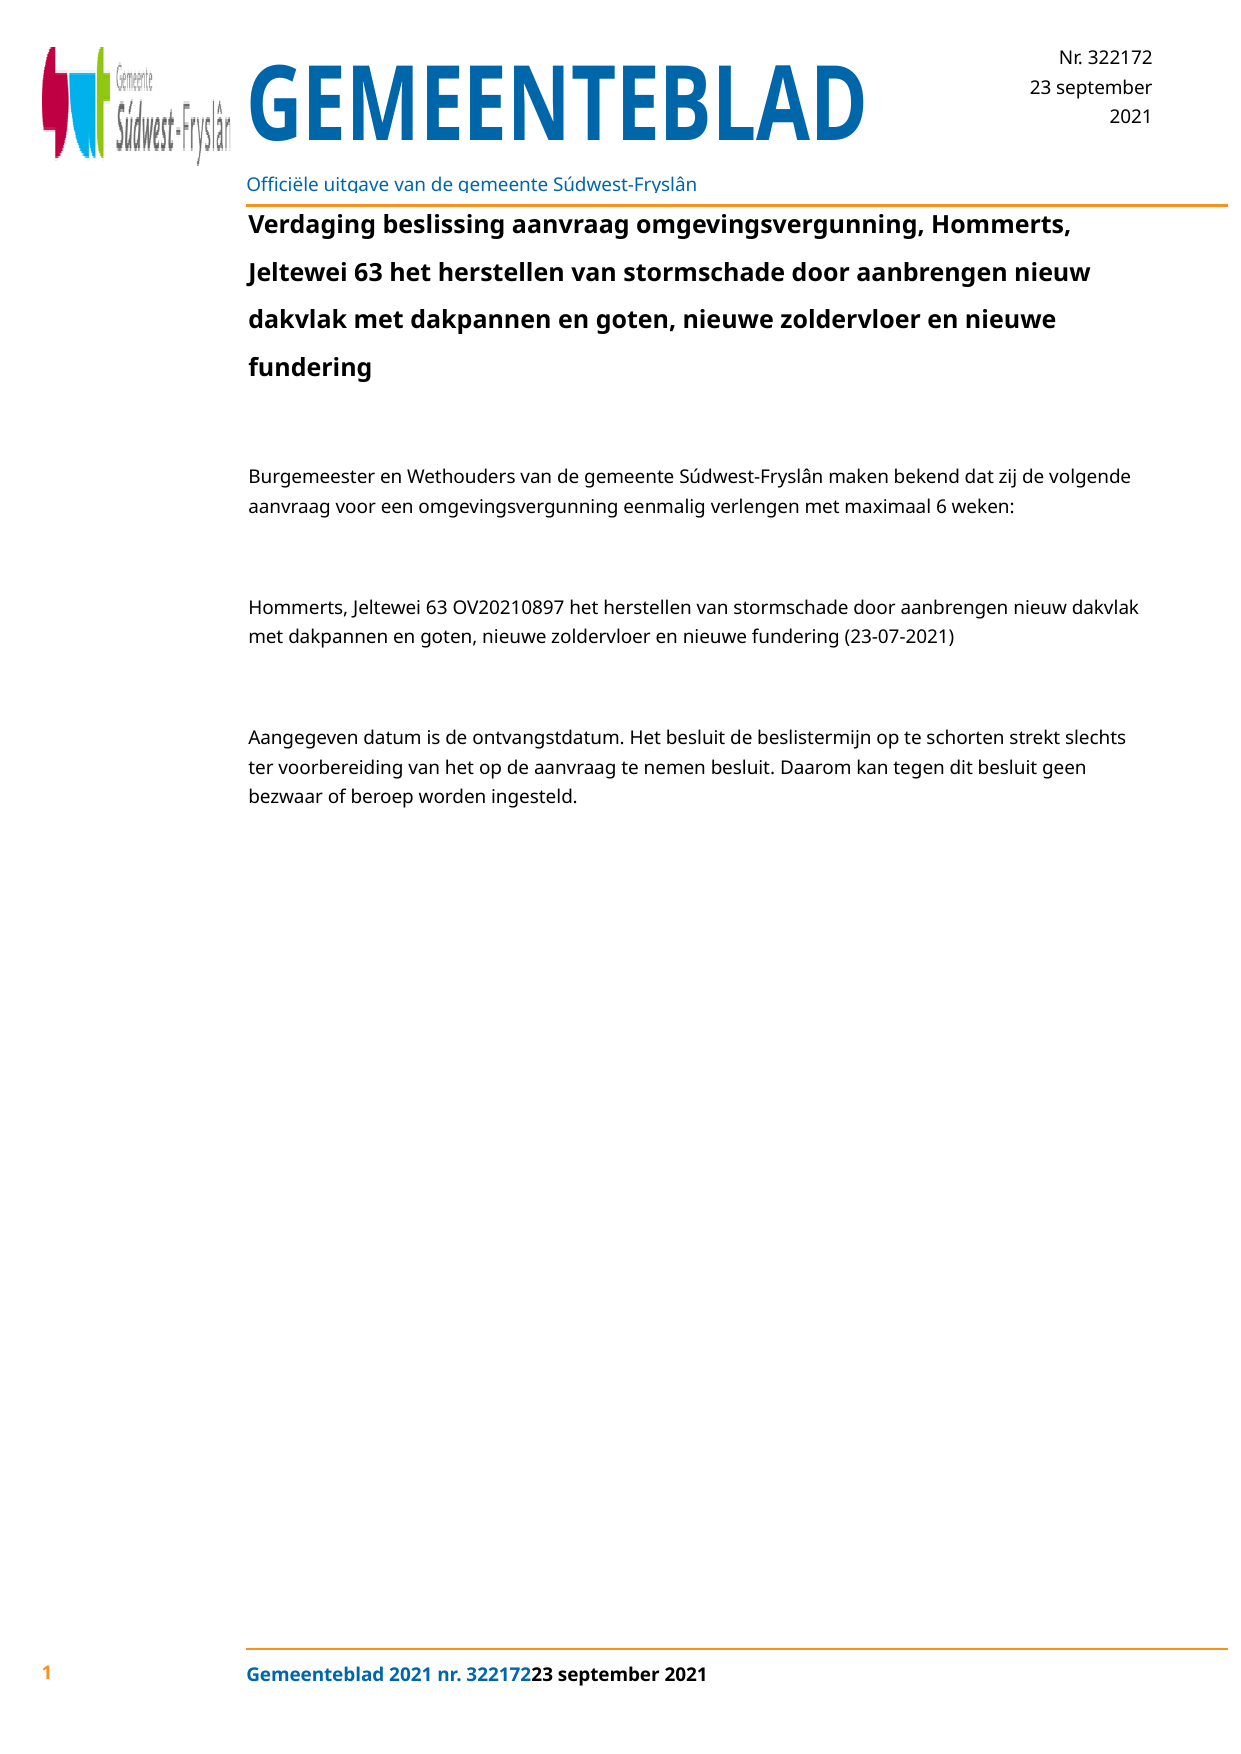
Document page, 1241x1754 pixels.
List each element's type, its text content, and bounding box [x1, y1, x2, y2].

picture [41, 47, 231, 172]
text Burgemeester en Wethouders van de gemeente Súdwest-Fryslân maken bekend dat zij de volgende aanvraag voor een omgevingsvergunning eenmalig verlengen met maximaal 6 weken: [248, 463, 1152, 519]
text Aangegeven datum is de ontvangstdatum. Het besluit de beslistermijn op te schorten strekt slechts ter voorbereiding van het op de aanvraag te nemen besluit. Daarom kan tegen dit besluit geen bezwaar of beroep worden ingesteld. [248, 724, 1152, 809]
text Hommerts, Jeltewei 63 OV20210897 het herstellen van stormschade door aanbrengen nieuw dakvlak met dakpannen en goten, nieuwe zoldervloer en nieuwe fundering (23-07-2021) [248, 594, 1152, 649]
text Verdaging beslissing aanvraag omgevingsvergunning, Hommerts, Jeltewei 63 het herstellen van stormschade door aanbrengen nieuw dakvlak met dakpannen en goten, nieuwe zoldervloer en nieuwe fundering [248, 207, 1152, 384]
